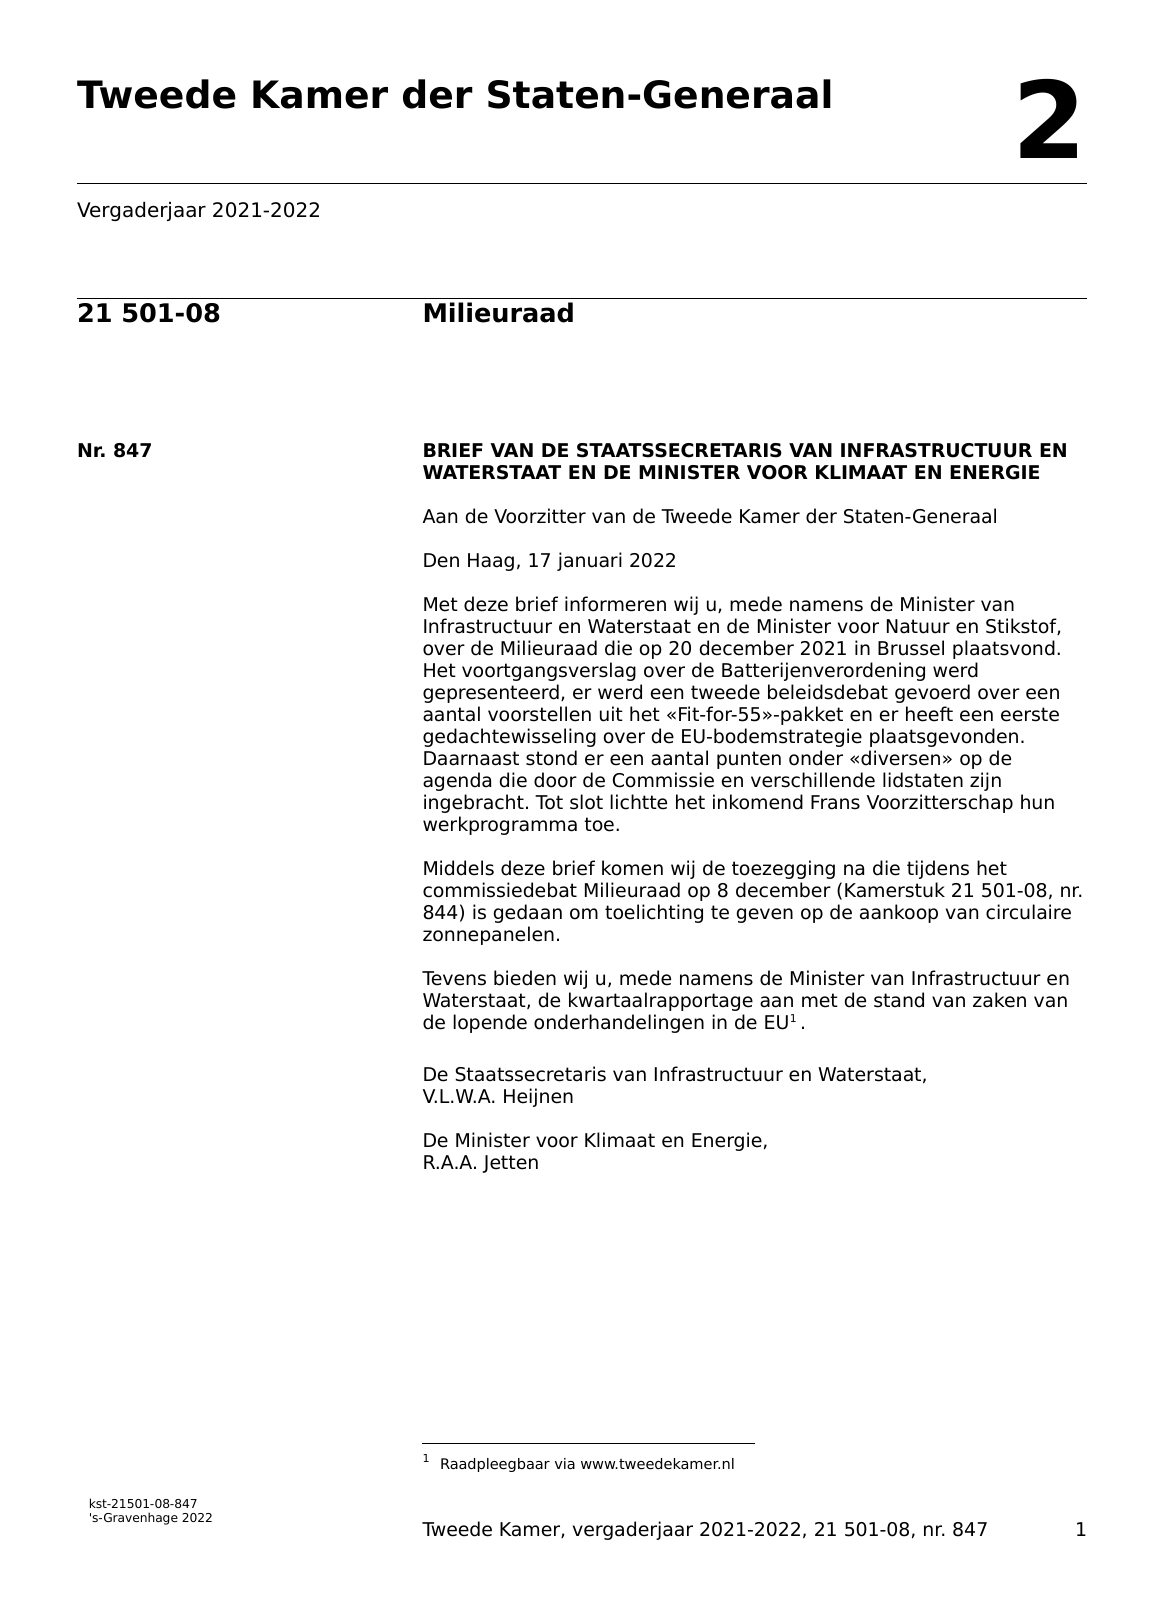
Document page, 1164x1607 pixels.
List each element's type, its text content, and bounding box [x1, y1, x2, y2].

text De Minister voor Klimaat en Energie, R.A.A. Jetten [422, 1130, 1087, 1174]
text Middels deze brief komen wij de toezegging na die tijdens het commissiedebat Milieuraad op 8 december (Kamerstuk 21 501-08, nr. 844) is gedaan om toelichting te geven op de aankoop van circulaire zonnepanelen. [422, 858, 1087, 946]
text Met deze brief informeren wij u, mede namens de Minister van Infrastructuur en Waterstaat en de Minister voor Natuur en Stikstof, over de Milieuraad die op 20 december 2021 in Brussel plaatsvond. Het voortgangsverslag over de Batterijenverordening werd gepresenteerd, er werd een tweede beleidsdebat gevoerd over een aantal voorstellen uit het «Fit-for-55»-pakket en er heeft een eerste gedachtewisseling over de EU-bodemstrategie plaatsgevonden. Daarnaast stond er een aantal punten onder «diversen» op de agenda die door de Commissie en verschillende lidstaten zijn ingebracht. Tot slot lichtte het inkomend Frans Voorzitterschap hun werkprogramma toe. [422, 594, 1087, 836]
table_header 2 [886, 59, 1087, 183]
text Tevens bieden wij u, mede namens de Minister van Infrastructuur en Waterstaat, de kwartaalrapportage aan met de stand van zaken van de lopende onderhandelingen in de EU. [422, 968, 1087, 1034]
text De Staatssecretaris van Infrastructuur en Waterstaat, V.L.W.A. Heijnen [422, 1064, 1087, 1108]
text kst-21501-08-847 [88, 1497, 323, 1511]
subtitle Nr. 847 BRIEF VAN DE STAATSSECRETARIS VAN INFRASTRUCTUUR EN WATERSTAAT EN DE MINISTER VOOR KLIMAAT EN ENERGIE [77, 440, 1087, 484]
subtitle 21 501-08 Milieuraad [77, 299, 1087, 329]
text 's-Gravenhage 2022 [88, 1511, 323, 1525]
text Den Haag, 17 januari 2022 [422, 550, 1087, 572]
text Raadpleegbaar via www.tweedekamer.nl [422, 1452, 1087, 1474]
table_cell Vergaderjaar 2021-2022 [77, 184, 1087, 298]
text Aan de Voorzitter van de Tweede Kamer der Staten-Generaal [422, 506, 1087, 528]
table_header Tweede Kamer der Staten-Generaal [77, 59, 886, 183]
